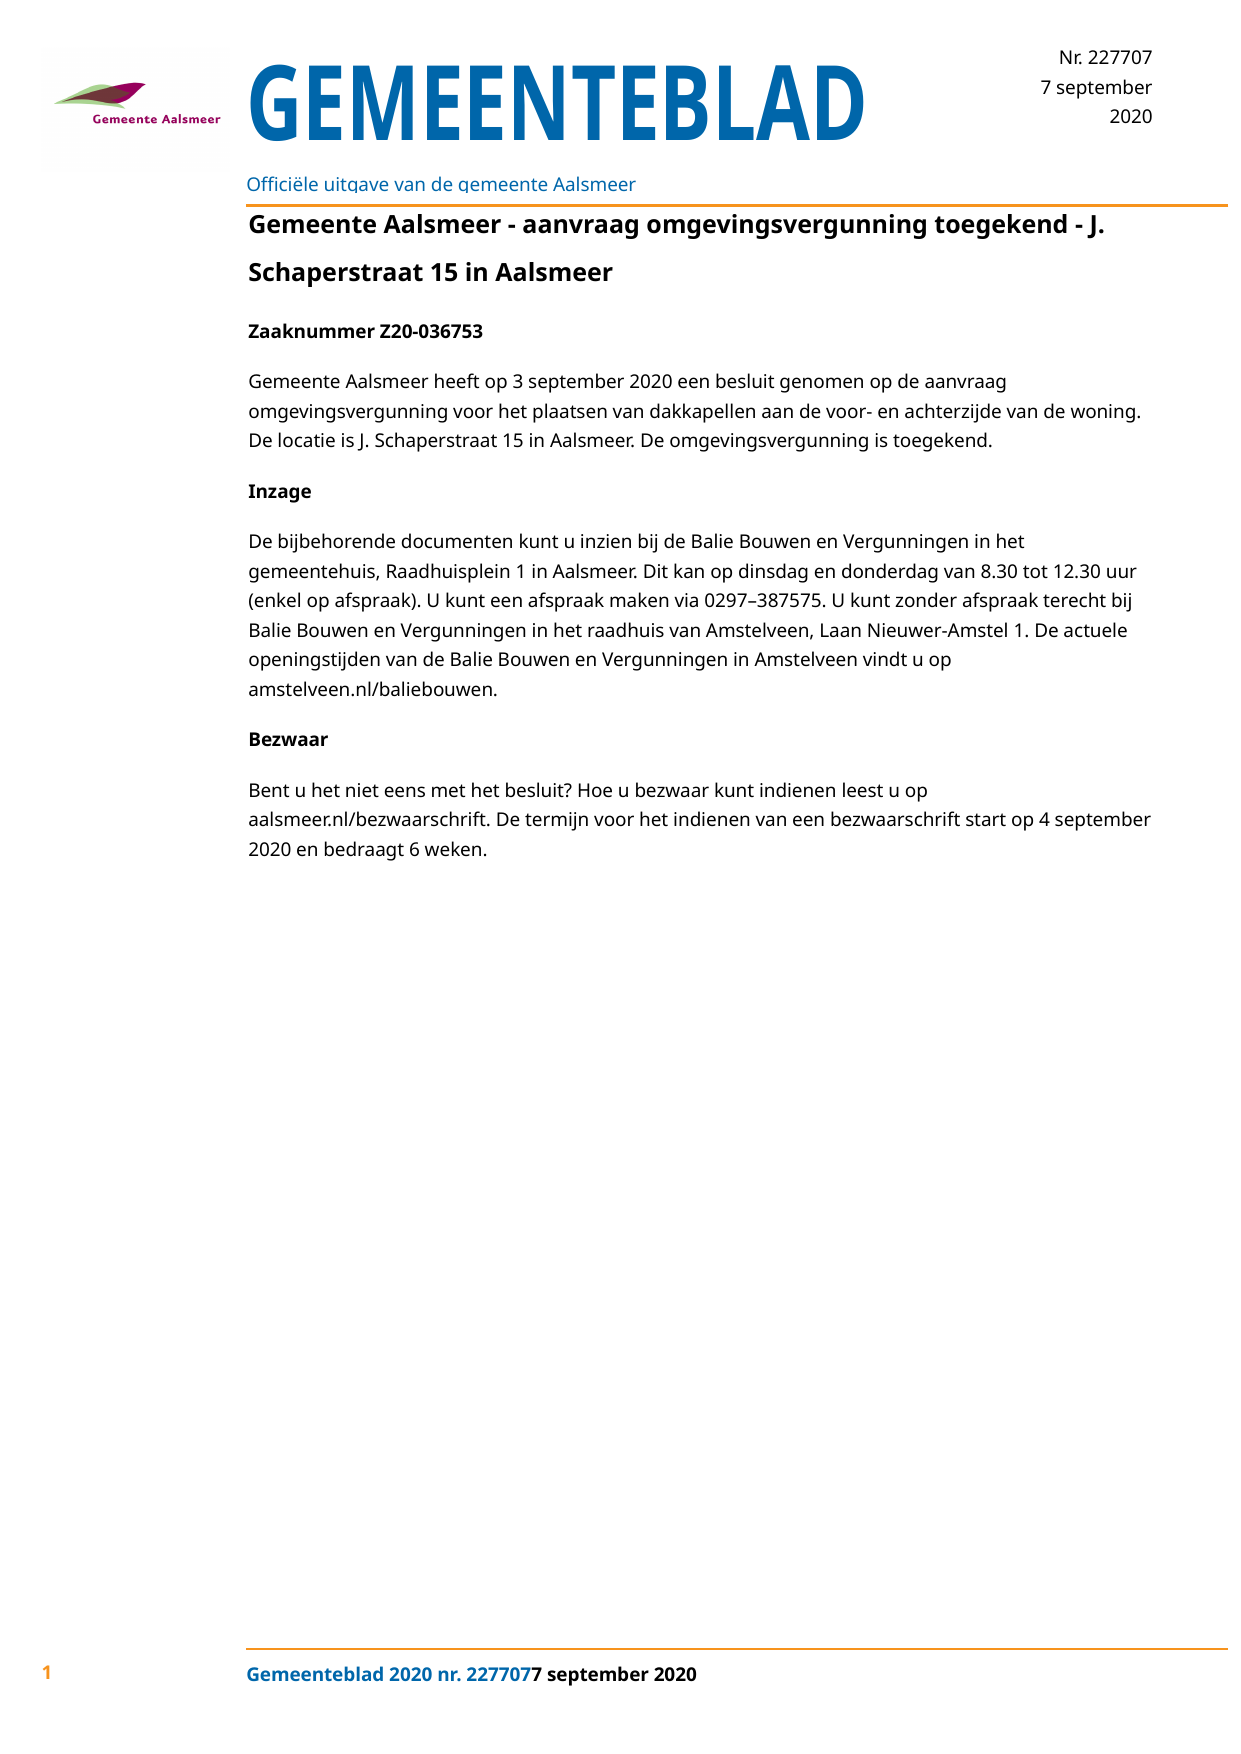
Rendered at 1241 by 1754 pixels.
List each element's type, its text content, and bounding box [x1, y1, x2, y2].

text Zaaknummer Z20-036753 [248, 318, 1152, 344]
picture [41, 47, 231, 172]
text Inzage [248, 478, 1152, 504]
text De bijbehorende documenten kunt u inzien bij de Balie Bouwen en Vergunningen in het gemeentehuis, Raadhuisplein 1 in Aalsmeer. Dit kan op dinsdag en donderdag van 8.30 tot 12.30 uur (enkel op afspraak). U kunt een afspraak maken via 0297–387575. U kunt zonder afspraak terecht bij Balie Bouwen en Vergunningen in het raadhuis van Amstelveen, Laan Nieuwer-Amstel 1. De actuele openingstijden van de Balie Bouwen en Vergunningen in Amstelveen vindt u op amstelveen.nl/baliebouwen. [248, 528, 1152, 702]
text Bent u het niet eens met het besluit? Hoe u bezwaar kunt indienen leest u op aalsmeer.nl/bezwaarschrift. De termijn voor het indienen van een bezwaarschrift start op 4 september 2020 en bedraagt 6 weken. [248, 777, 1152, 862]
text Gemeente Aalsmeer heeft op 3 september 2020 een besluit genomen op de aanvraag omgevingsvergunning voor het plaatsen van dakkapellen aan de voor- en achterzijde van de woning. De locatie is J. Schaperstraat 15 in Aalsmeer. De omgevingsvergunning is toegekend. [248, 368, 1152, 453]
text Gemeente Aalsmeer - aanvraag omgevingsvergunning toegekend - J. Schaperstraat 15 in Aalsmeer [248, 207, 1152, 288]
text Bezwaar [248, 727, 1152, 752]
